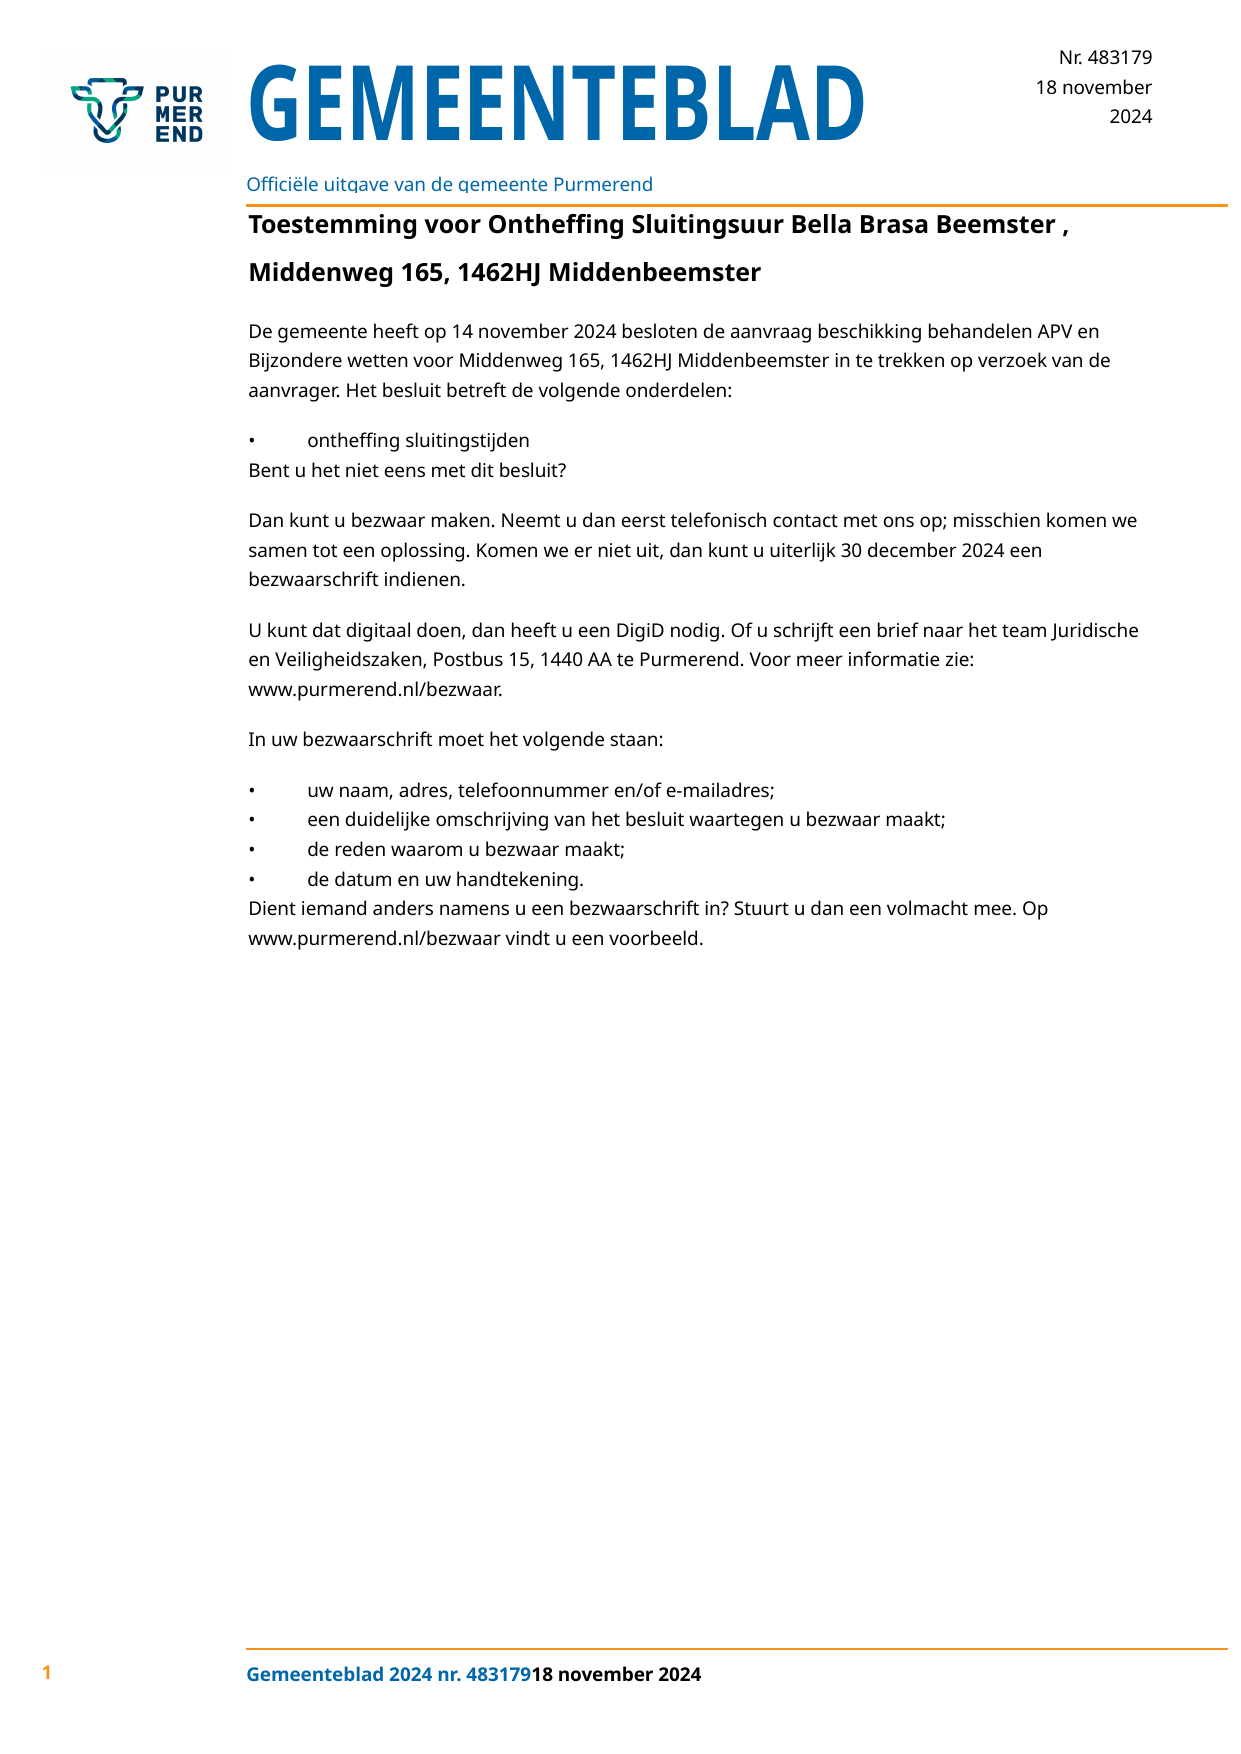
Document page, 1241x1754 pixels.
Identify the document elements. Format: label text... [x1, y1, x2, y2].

text In uw bezwaarschrift moet het volgende staan: [248, 727, 1152, 752]
list ontheffing sluitingstijden [248, 427, 1152, 453]
text Dan kunt u bezwaar maken. Neemt u dan eerst telefonisch contact met ons op; misschien komen we samen tot een oplossing. Komen we er niet uit, dan kunt u uiterlijk 30 december 2024 een bezwaarschrift indienen. [248, 507, 1152, 592]
list uw naam, adres, telefoonnummer en/of e-mailadres; [248, 777, 1152, 803]
text Dient iemand anders namens u een bezwaarschrift in? Stuurt u dan een volmacht mee. Op www.purmerend.nl/bezwaar vindt u een voorbeeld. [248, 895, 1152, 951]
list een duidelijke omschrijving van het besluit waartegen u bezwaar maakt; [248, 807, 1152, 832]
list de reden waarom u bezwaar maakt; [248, 836, 1152, 862]
text De gemeente heeft op 14 november 2024 besloten de aanvraag beschikking behandelen APV en Bijzondere wetten voor Middenweg 165, 1462HJ Middenbeemster in te trekken op verzoek van de aanvrager. Het besluit betreft de volgende onderdelen: [248, 318, 1152, 403]
picture [41, 47, 231, 172]
text Bent u het niet eens met dit besluit? [248, 457, 1152, 483]
list de datum en uw handtekening. [248, 866, 1152, 892]
text U kunt dat digitaal doen, dan heeft u een DigiD nodig. Of u schrijft een brief naar het team Juridische en Veiligheidszaken, Postbus 15, 1440 AA te Purmerend. Voor meer informatie zie: www.purmerend.nl/bezwaar. [248, 617, 1152, 702]
text Toestemming voor Ontheffing Sluitingsuur Bella Brasa Beemster , Middenweg 165, 1462HJ Middenbeemster [248, 207, 1152, 288]
